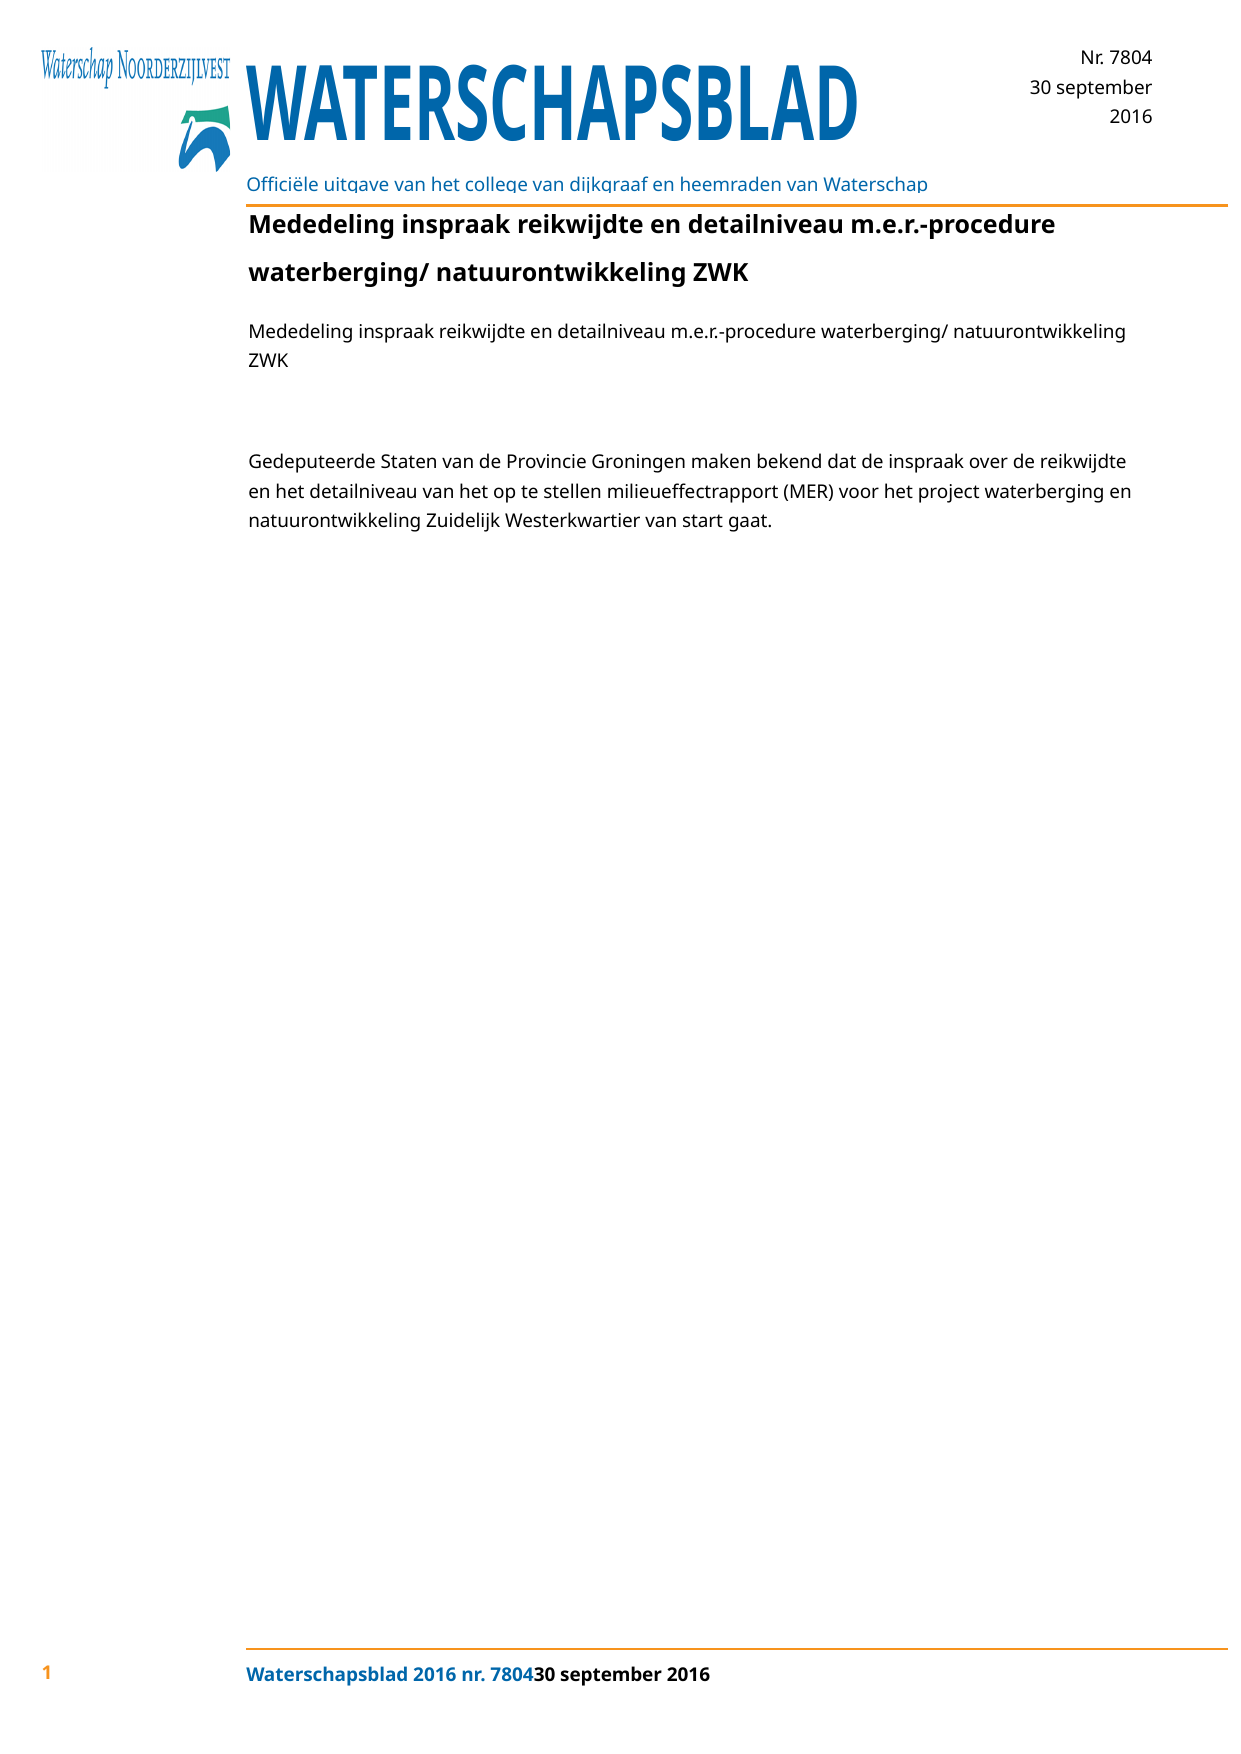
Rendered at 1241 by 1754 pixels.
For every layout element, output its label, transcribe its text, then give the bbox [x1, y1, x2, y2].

text Gedeputeerde Staten van de Provincie Groningen maken bekend dat de inspraak over de reikwijdte en het detailniveau van het op te stellen milieueffectrapport (MER) voor het project waterberging en natuurontwikkeling Zuidelijk Westerkwartier van start gaat. [248, 448, 1152, 533]
text Mededeling inspraak reikwijdte en detailniveau m.e.r.-procedure waterberging/ natuurontwikkeling ZWK [248, 318, 1152, 373]
text Mededeling inspraak reikwijdte en detailniveau m.e.r.-procedure waterberging/ natuurontwikkeling ZWK [248, 207, 1152, 288]
picture [41, 47, 231, 172]
